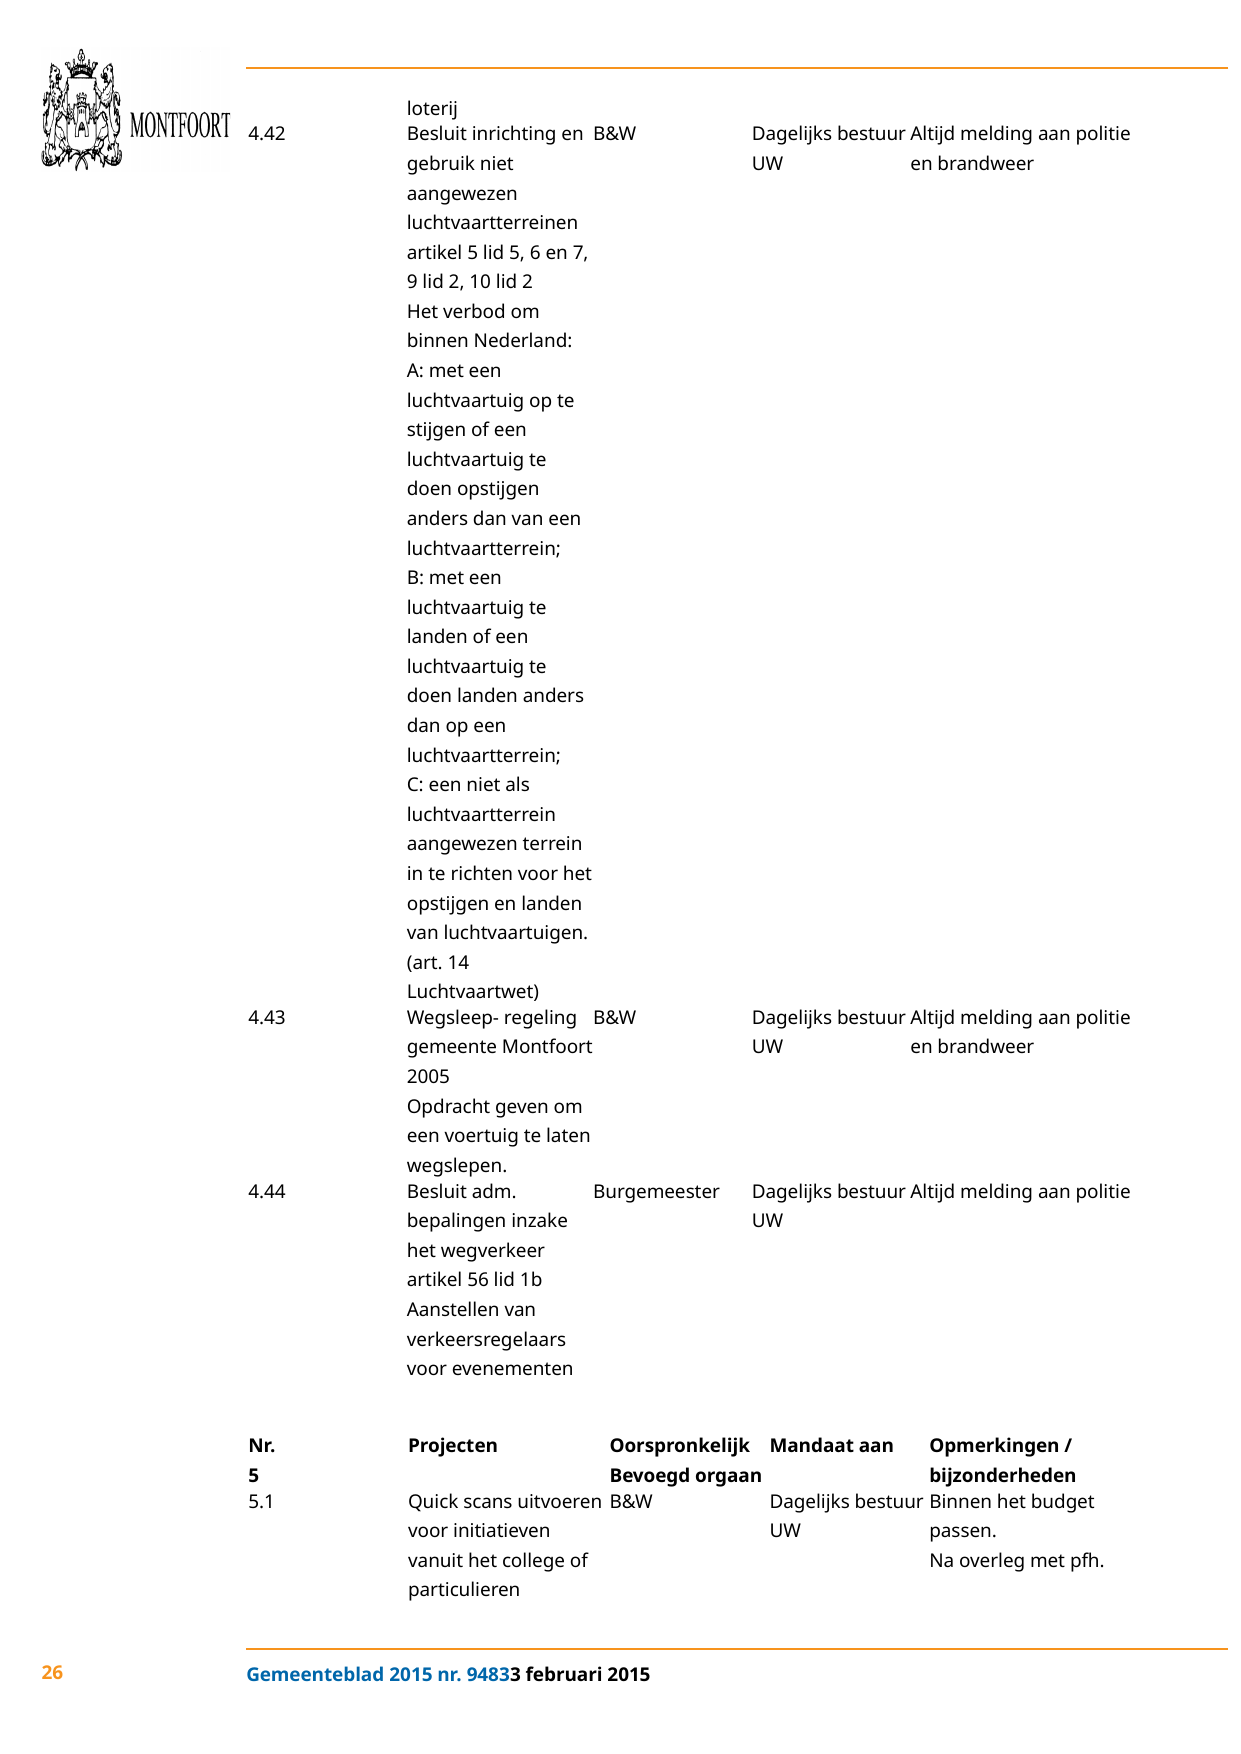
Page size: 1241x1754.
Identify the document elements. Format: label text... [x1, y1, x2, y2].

table_cell Wegsleep- regeling gemeente Montfoort 2005 Opdracht geven om een voertuig te laten wegslepen. [407, 1004, 593, 1178]
table_header Opmerkingen / bijzonderheden [929, 1433, 1152, 1488]
table_cell Binnen het budget passen. Na overleg met pfh. [929, 1488, 1152, 1602]
table_cell Dagelijks bestuur UW [769, 1488, 929, 1602]
table_cell [910, 95, 1152, 121]
table_header Mandaat aan [769, 1433, 929, 1488]
table_cell Altijd melding aan politie en brandweer [910, 1004, 1152, 1178]
table_cell 4.44 [248, 1178, 407, 1381]
table_cell [593, 95, 752, 121]
table_cell Quick scans uitvoeren voor initiatieven vanuit het college of particulieren [408, 1488, 609, 1602]
table_cell Besluit inrichting en gebruik niet aangewezen luchtvaartterreinen artikel 5 lid 5, 6 en 7, 9 lid 2, 10 lid 2 Het verbod om binnen Nederland: A: met een luchtvaartuig op te stijgen of een luchtvaartuig te doen opstijgen anders dan van een luchtvaartterrein; B: met een luchtvaartuig te landen of een luchtvaartuig te doen landen anders dan op een luchtvaartterrein; C: een niet als luchtvaartterrein aangewezen terrein in te richten voor het opstijgen en landen van luchtvaartuigen. (art. 14 Luchtvaartwet) [407, 121, 593, 1004]
table_cell B&W [609, 1488, 769, 1602]
table_header Nr. 5 [248, 1433, 408, 1488]
table_cell Besluit adm. bepalingen inzake het wegverkeer artikel 56 lid 1b Aanstellen van verkeersregelaars voor evenementen [407, 1178, 593, 1381]
table_cell [248, 95, 407, 121]
table_cell 4.43 [248, 1004, 407, 1178]
table_cell loterij [407, 95, 593, 121]
picture [41, 47, 231, 172]
table_cell 4.42 [248, 121, 407, 1004]
table_cell [752, 95, 910, 121]
table_cell Altijd melding aan politie [910, 1178, 1152, 1381]
table_cell B&W [593, 1004, 752, 1178]
table_header Projecten [408, 1433, 609, 1488]
table_cell B&W [593, 121, 752, 1004]
table_cell Dagelijks bestuur UW [752, 1178, 910, 1381]
table_cell Dagelijks bestuur UW [752, 1004, 910, 1178]
table_cell Burgemeester [593, 1178, 752, 1381]
table_cell 5.1 [248, 1488, 408, 1602]
table_header Oorspronkelijk Bevoegd orgaan [609, 1433, 769, 1488]
table_cell Altijd melding aan politie en brandweer [910, 121, 1152, 1004]
table_cell Dagelijks bestuur UW [752, 121, 910, 1004]
